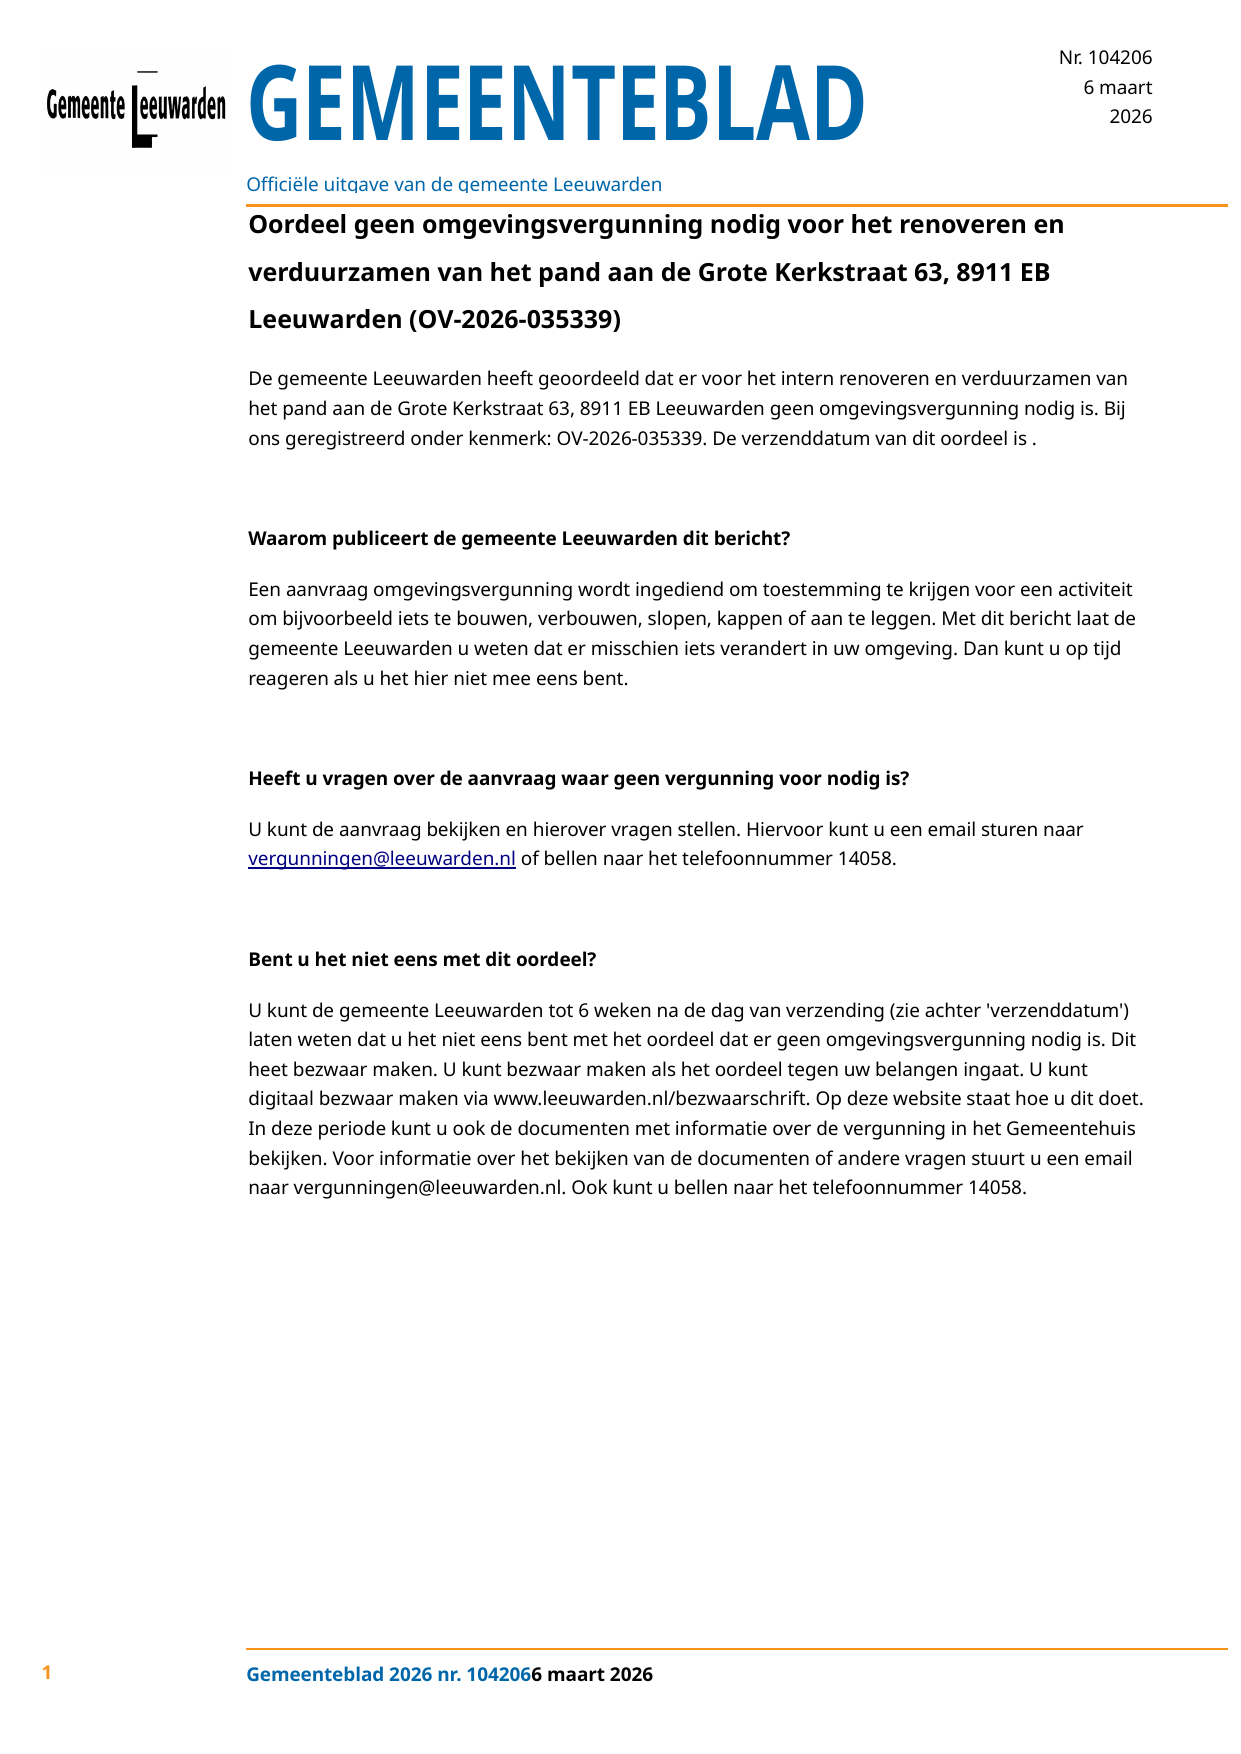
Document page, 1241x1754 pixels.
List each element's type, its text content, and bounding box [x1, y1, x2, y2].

text Bent u het niet eens met dit oordeel? [248, 946, 1152, 972]
picture [41, 47, 231, 172]
text Waarom publiceert de gemeente Leeuwarden dit bericht? [248, 526, 1152, 551]
text U kunt de gemeente Leeuwarden tot 6 weken na de dag van verzending (zie achter 'verzenddatum') laten weten dat u het niet eens bent met het oordeel dat er geen omgevingsvergunning nodig is. Dit heet bezwaar maken. U kunt bezwaar maken als het oordeel tegen uw belangen ingaat. U kunt digitaal bezwaar maken via www.leeuwarden.nl/bezwaarschrift. Op deze website staat hoe u dit doet. In deze periode kunt u ook de documenten met informatie over de vergunning in het Gemeentehuis bekijken. Voor informatie over het bekijken van de documenten of andere vragen stuurt u een email naar vergunningen@leeuwarden.nl. Ook kunt u bellen naar het telefoonnummer 14058. [248, 997, 1152, 1200]
text Een aanvraag omgevingsvergunning wordt ingediend om toestemming te krijgen voor een activiteit om bijvoorbeeld iets te bouwen, verbouwen, slopen, kappen of aan te leggen. Met dit bericht laat de gemeente Leeuwarden u weten dat er misschien iets verandert in uw omgeving. Dan kunt u op tijd reageren als u het hier niet mee eens bent. [248, 576, 1152, 690]
text De gemeente Leeuwarden heeft geoordeeld dat er voor het intern renoveren en verduurzamen van het pand aan de Grote Kerkstraat 63, 8911 EB Leeuwarden geen omgevingsvergunning nodig is. Bij ons geregistreerd onder kenmerk: OV-2026-035339. De verzenddatum van dit oordeel is . [248, 366, 1152, 450]
text Heeft u vragen over de aanvraag waar geen vergunning voor nodig is? [248, 766, 1152, 791]
text Oordeel geen omgevingsvergunning nodig voor het renoveren en verduurzamen van het pand aan de Grote Kerkstraat 63, 8911 EB Leeuwarden (OV-2026-035339) [248, 207, 1152, 336]
text U kunt de aanvraag bekijken en hierover vragen stellen. Hiervoor kunt u een email sturen naar vergunningen@leeuwarden.nl of bellen naar het telefoonnummer 14058. [248, 816, 1152, 871]
